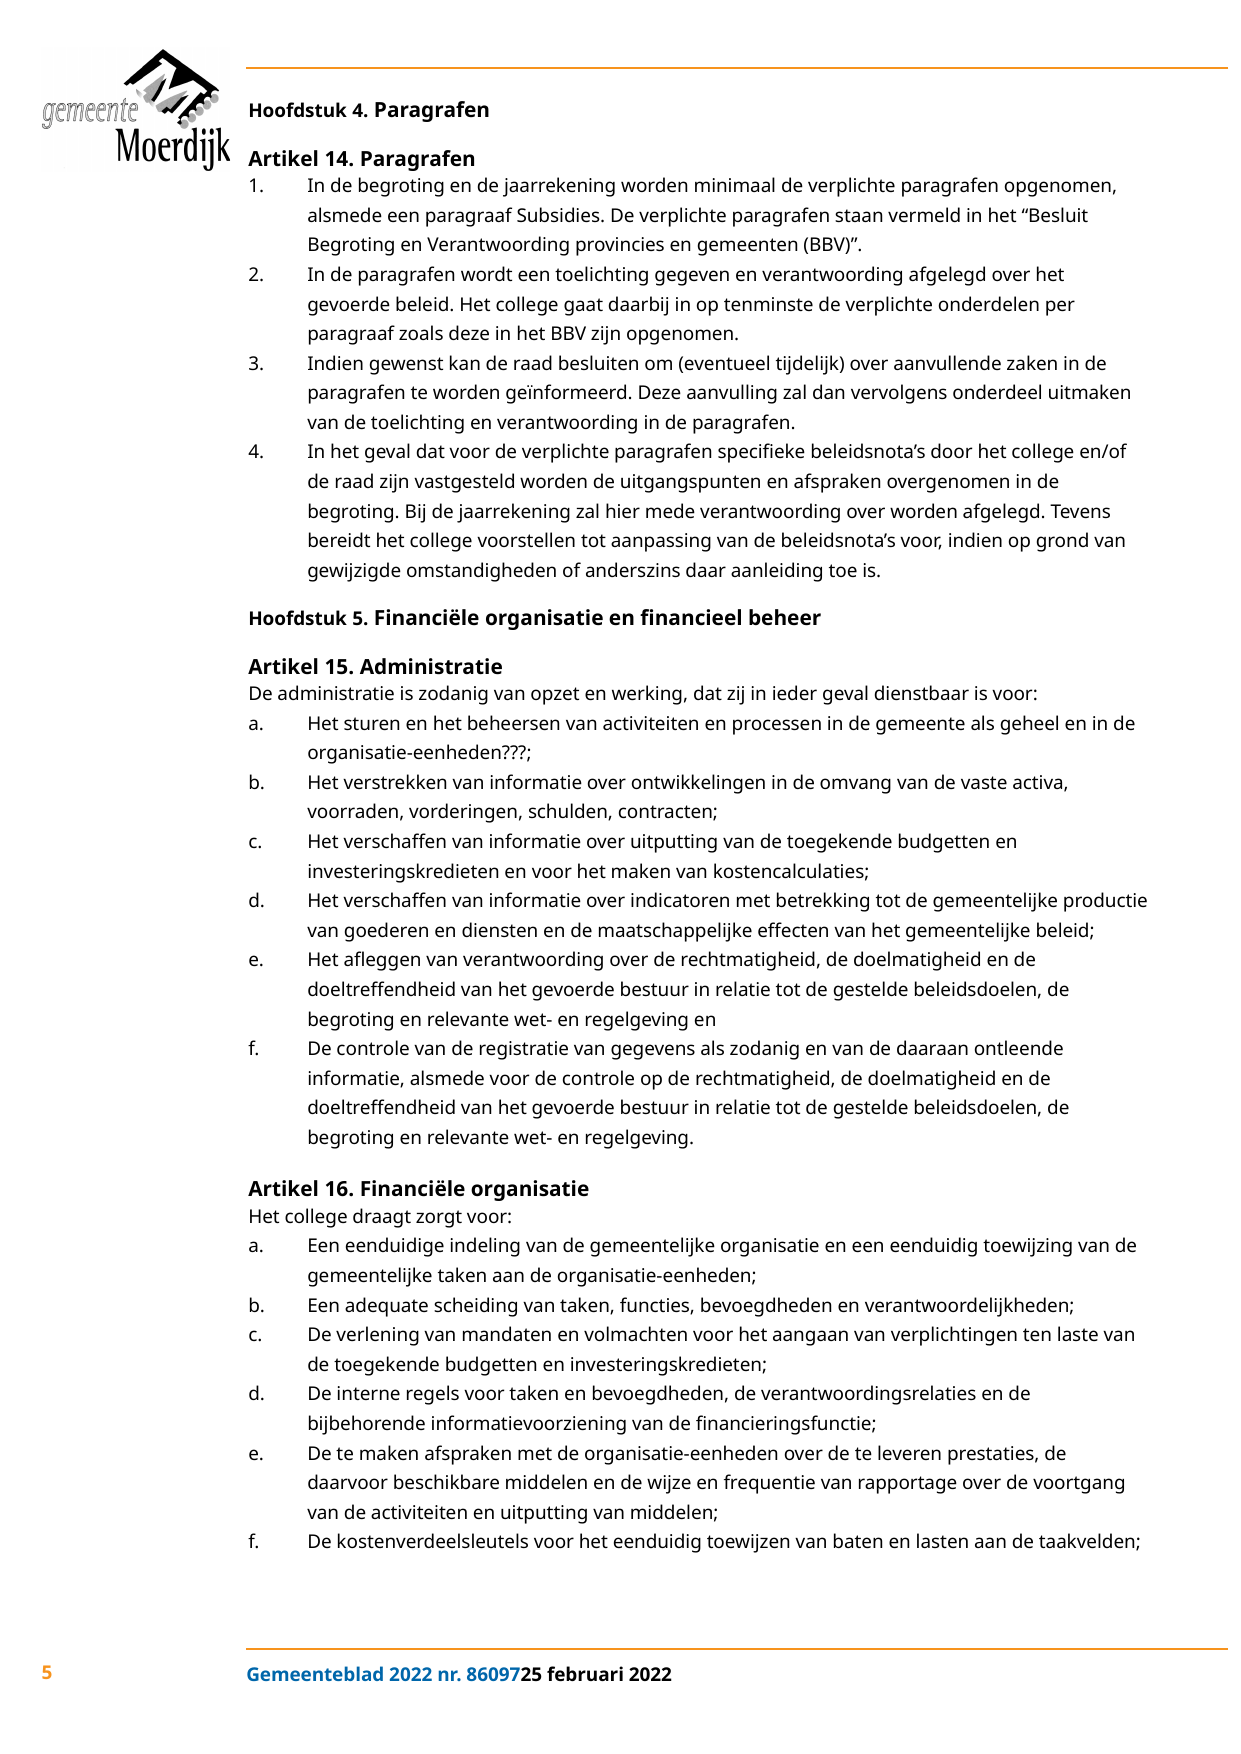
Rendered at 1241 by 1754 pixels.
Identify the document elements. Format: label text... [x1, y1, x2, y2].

list De kostenverdeelsleutels voor het eenduidig toewijzen van baten en lasten aan de taakvelden; [248, 1528, 1152, 1554]
list In de begroting en de jaarrekening worden minimaal de verplichte paragrafen opgenomen, alsmede een paragraaf Subsidies. De verplichte paragrafen staan vermeld in het “Besluit Begroting en Verantwoording provincies en gemeenten (BBV)”. [248, 172, 1152, 257]
list Het verschaffen van informatie over indicatoren met betrekking tot de gemeentelijke productie van goederen en diensten en de maatschappelijke effecten van het gemeentelijke beleid; [248, 887, 1152, 943]
text Artikel 14. Paragrafen [248, 144, 1152, 172]
list Een eenduidige indeling van de gemeentelijke organisatie en een eenduidig toewijzing van de gemeentelijke taken aan de organisatie-eenheden; [248, 1233, 1152, 1288]
list De interne regels voor taken en bevoegdheden, de verantwoordingsrelaties en de bijbehorende informatievoorziening van de financieringsfunctie; [248, 1381, 1152, 1436]
list Indien gewenst kan de raad besluiten om (eventueel tijdelijk) over aanvullende zaken in de paragrafen te worden geïnformeerd. Deze aanvulling zal dan vervolgens onderdeel uitmaken van de toelichting en verantwoording in de paragrafen. [248, 350, 1152, 435]
list In de paragrafen wordt een toelichting gegeven en verantwoording afgelegd over het gevoerde beleid. Het college gaat daarbij in op tenminste de verplichte onderdelen per paragraaf zoals deze in het BBV zijn opgenomen. [248, 261, 1152, 346]
list De controle van de registratie van gegevens als zodanig en van de daaraan ontleende informatie, alsmede voor de controle op de rechtmatigheid, de doelmatigheid en de doeltreffendheid van het gevoerde bestuur in relatie tot de gestelde beleidsdoelen, de begroting en relevante wet- en regelgeving. [248, 1035, 1152, 1150]
text Hoofdstuk 5. Financiële organisatie en financieel beheer [248, 603, 1152, 631]
list Het afleggen van verantwoording over de rechtmatigheid, de doelmatigheid en de doeltreffendheid van het gevoerde bestuur in relatie tot de gestelde beleidsdoelen, de begroting en relevante wet- en regelgeving en [248, 947, 1152, 1032]
list Het verstrekken van informatie over ontwikkelingen in de omvang van de vaste activa, voorraden, vorderingen, schulden, contracten; [248, 769, 1152, 824]
list De te maken afspraken met de organisatie-eenheden over de te leveren prestaties, de daarvoor beschikbare middelen en de wijze en frequentie van rapportage over de voortgang van de activiteiten en uitputting van middelen; [248, 1440, 1152, 1524]
text De administratie is zodanig van opzet en werking, dat zij in ieder geval dienstbaar is voor: [248, 680, 1152, 706]
text Artikel 16. Financiële organisatie [248, 1174, 1152, 1203]
list Het sturen en het beheersen van activiteiten en processen in de gemeente als geheel en in de organisatie-eenheden???; [248, 710, 1152, 765]
text Het college draagt zorgt voor: [248, 1203, 1152, 1229]
list Het verschaffen van informatie over uitputting van de toegekende budgetten en investeringskredieten en voor het maken van kostencalculaties; [248, 828, 1152, 884]
list In het geval dat voor de verplichte paragrafen specifieke beleidsnota’s door het college en/of de raad zijn vastgesteld worden de uitgangspunten en afspraken overgenomen in de begroting. Bij de jaarrekening zal hier mede verantwoording over worden afgelegd. Tevens bereidt het college voorstellen tot aanpassing van de beleidsnota’s voor, indien op grond van gewijzigde omstandigheden of anderszins daar aanleiding toe is. [248, 439, 1152, 583]
text Artikel 15. Administratie [248, 652, 1152, 680]
picture [41, 47, 231, 172]
list De verlening van mandaten en volmachten voor het aangaan van verplichtingen ten laste van de toegekende budgetten en investeringskredieten; [248, 1321, 1152, 1377]
list Een adequate scheiding van taken, functies, bevoegdheden en verantwoordelijkheden; [248, 1292, 1152, 1317]
text Hoofdstuk 4. Paragrafen [248, 95, 1152, 123]
